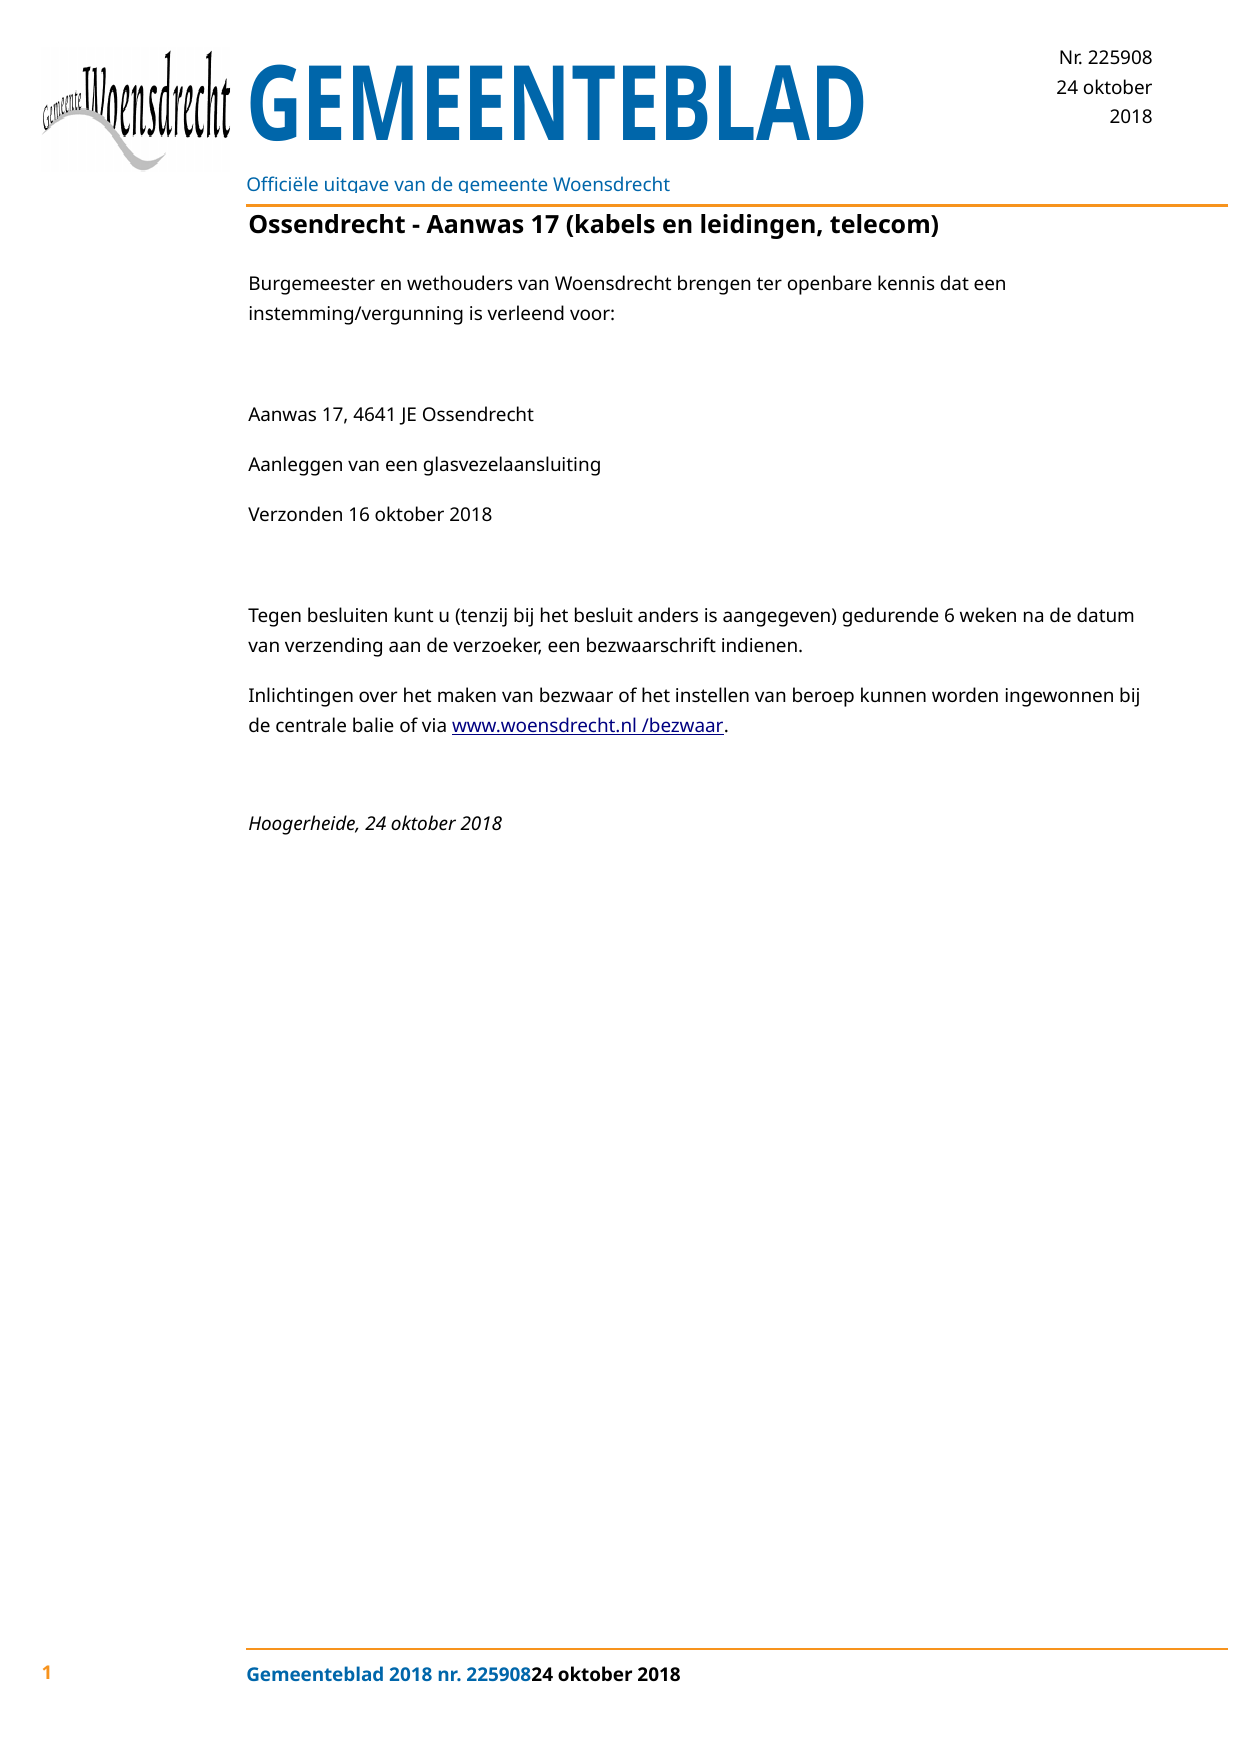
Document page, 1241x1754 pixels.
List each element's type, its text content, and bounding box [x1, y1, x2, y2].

text Hoogerheide, 24 oktober 2018 [248, 810, 1152, 836]
text Aanwas 17, 4641 JE Ossendrecht [248, 401, 1152, 426]
text Burgemeester en wethouders van Woensdrecht brengen ter openbare kennis dat een instemming/vergunning is verleend voor: [248, 270, 1152, 326]
text Aanleggen van een glasvezelaansluiting [248, 451, 1152, 477]
text Inlichtingen over het maken van bezwaar of het instellen van beroep kunnen worden ingewonnen bij de centrale balie of via www.woensdrecht.nl /bezwaar. [248, 682, 1152, 738]
text Verzonden 16 oktober 2018 [248, 502, 1152, 527]
text Ossendrecht - Aanwas 17 (kabels en leidingen, telecom) [248, 207, 1152, 241]
text Tegen besluiten kunt u (tenzij bij het besluit anders is aangegeven) gedurende 6 weken na de datum van verzending aan de verzoeker, een bezwaarschrift indienen. [248, 602, 1152, 658]
picture [41, 47, 231, 172]
